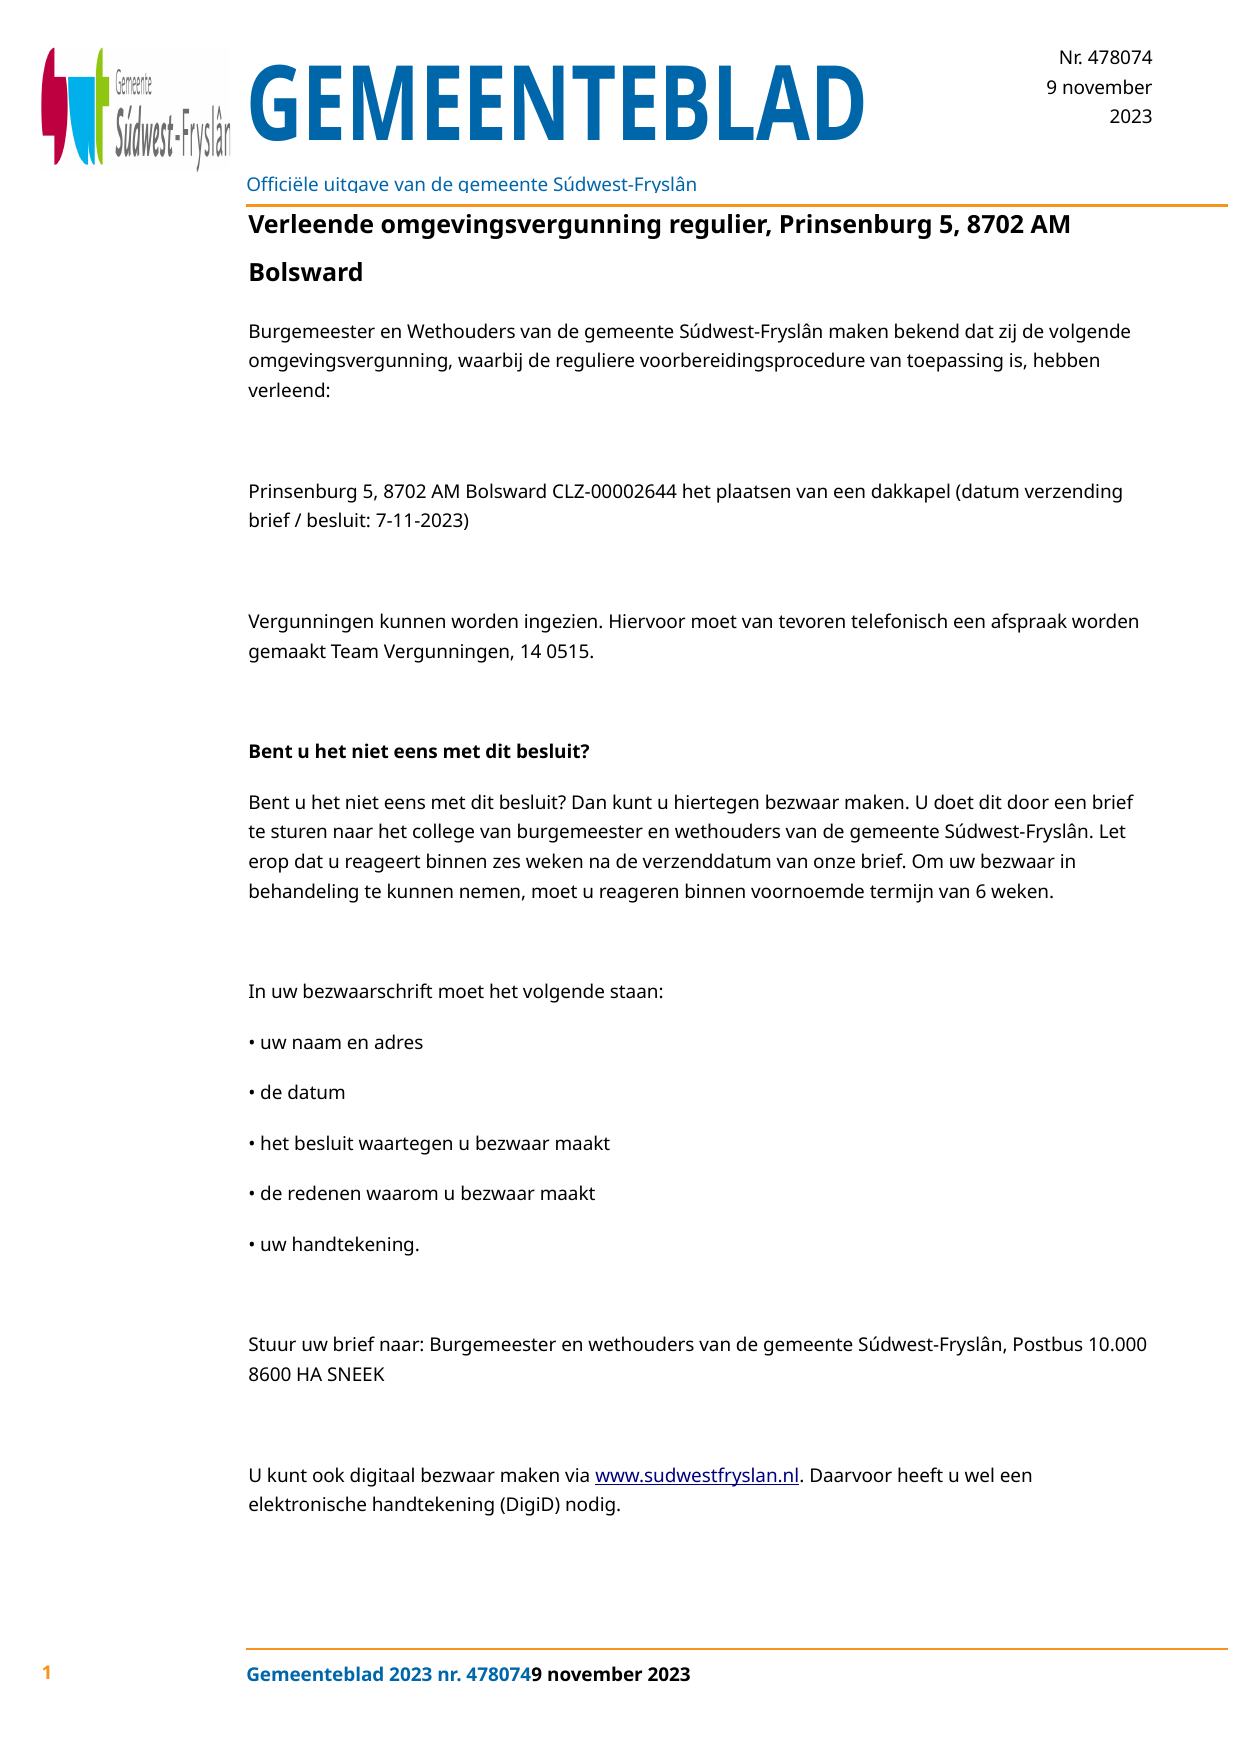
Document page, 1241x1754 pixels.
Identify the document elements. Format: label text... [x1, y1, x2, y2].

text In uw bezwaarschrift moet het volgende staan: [248, 979, 1152, 1004]
picture [41, 47, 231, 172]
text Stuur uw brief naar: Burgemeester en wethouders van de gemeente Súdwest-Fryslân, Postbus 10.000 8600 HA SNEEK [248, 1332, 1152, 1387]
text Prinsenburg 5, 8702 AM Bolsward CLZ-00002644 het plaatsen van een dakkapel (datum verzending brief / besluit: 7-11-2023) [248, 478, 1152, 533]
text Bent u het niet eens met dit besluit? Dan kunt u hiertegen bezwaar maken. U doet dit door een brief te sturen naar het college van burgemeester en wethouders van de gemeente Súdwest-Fryslân. Let erop dat u reageert binnen zes weken na de verzenddatum van onze brief. Om uw bezwaar in behandeling te kunnen nemen, moet u reageren binnen voornoemde termijn van 6 weken. [248, 789, 1152, 904]
text • de redenen waarom u bezwaar maakt [248, 1180, 1152, 1206]
text Verleende omgevingsvergunning regulier, Prinsenburg 5, 8702 AM Bolsward [248, 207, 1152, 288]
text • het besluit waartegen u bezwaar maakt [248, 1130, 1152, 1156]
text Burgemeester en Wethouders van de gemeente Súdwest-Fryslân maken bekend dat zij de volgende omgevingsvergunning, waarbij de reguliere voorbereidingsprocedure van toepassing is, hebben verleend: [248, 318, 1152, 403]
text • uw naam en adres [248, 1029, 1152, 1055]
text U kunt ook digitaal bezwaar maken via www.sudwestfryslan.nl. Daarvoor heeft u wel een elektronische handtekening (DigiD) nodig. [248, 1462, 1152, 1517]
text Bent u het niet eens met dit besluit? [248, 739, 1152, 764]
text • de datum [248, 1079, 1152, 1105]
text Vergunningen kunnen worden ingezien. Hiervoor moet van tevoren telefonisch een afspraak worden gemaakt Team Vergunningen, 14 0515. [248, 608, 1152, 664]
text • uw handtekening. [248, 1231, 1152, 1257]
